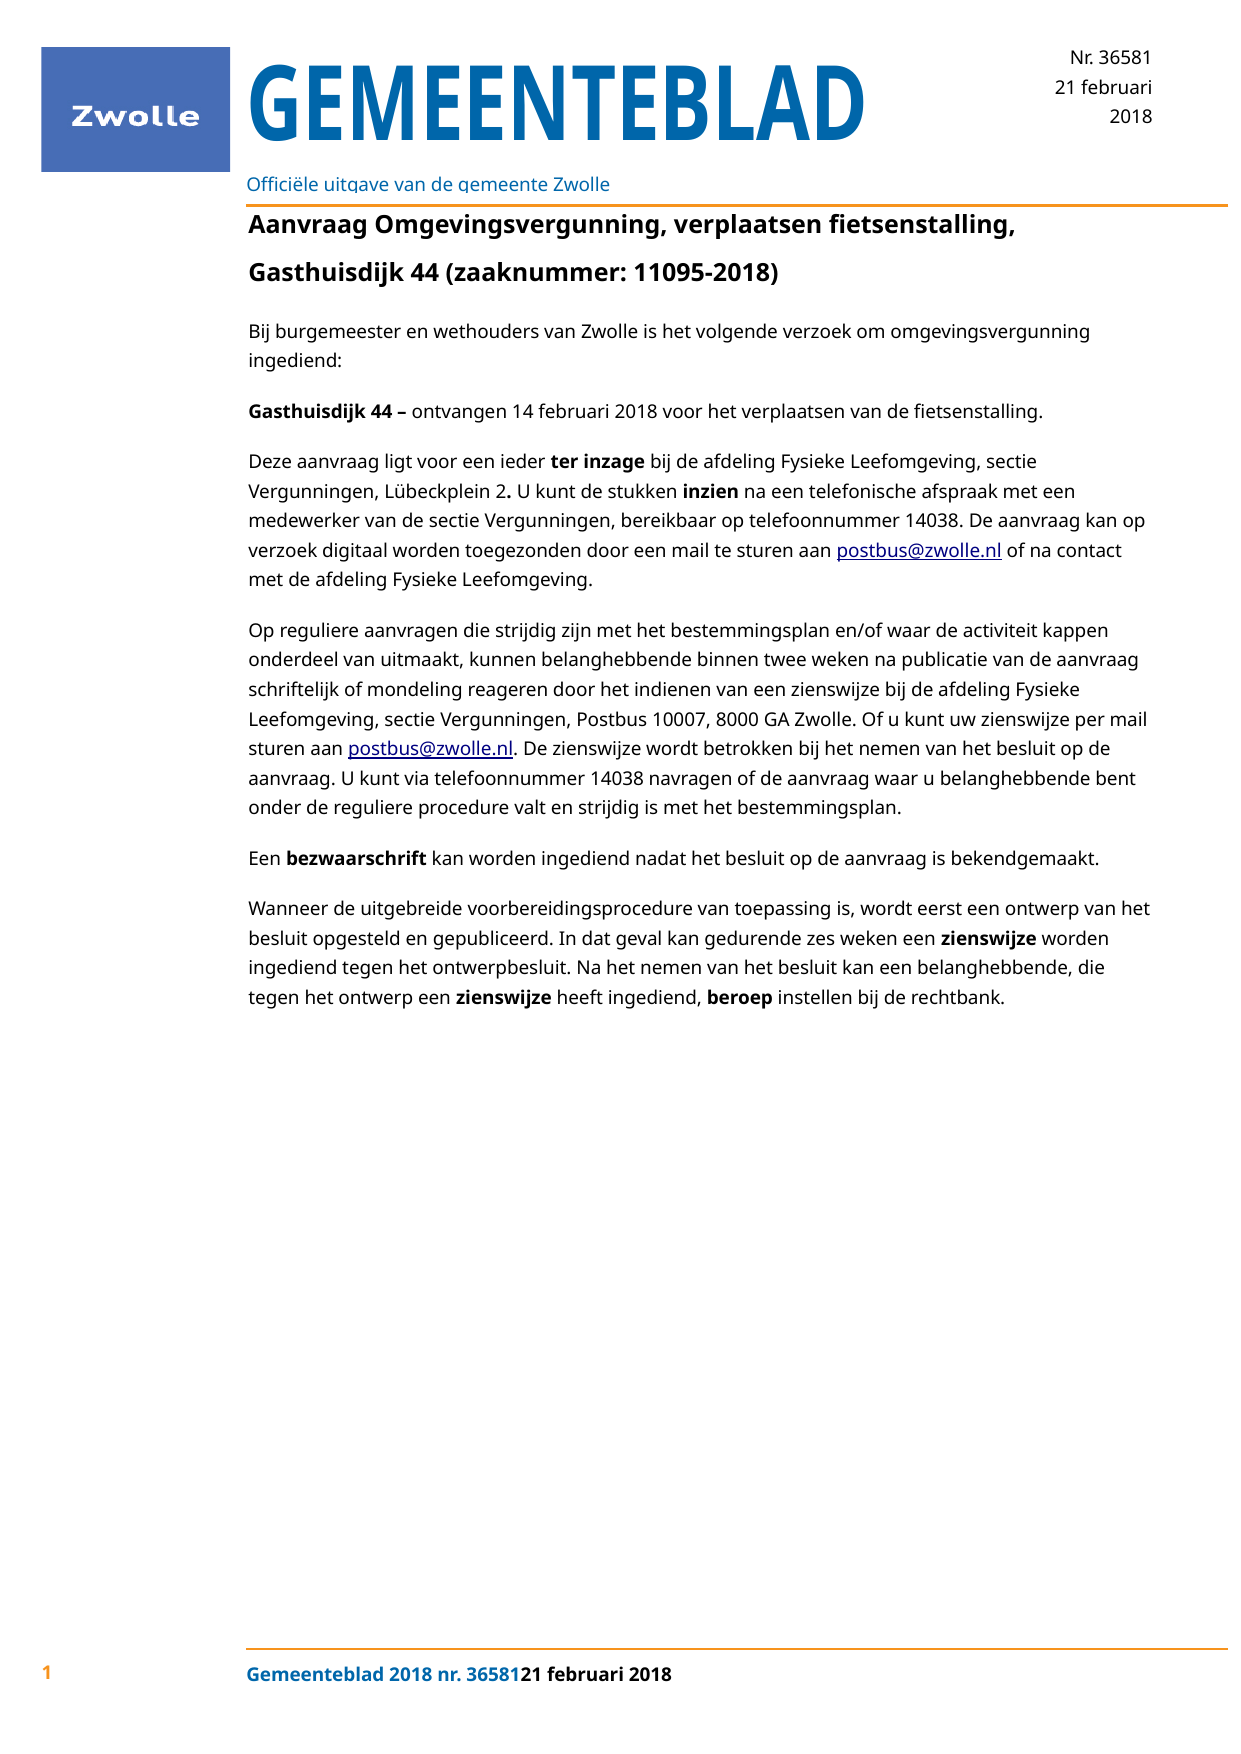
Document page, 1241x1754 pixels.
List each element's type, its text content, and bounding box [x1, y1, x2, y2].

picture [41, 47, 231, 172]
text Deze aanvraag ligt voor een ieder ter inzage bij de afdeling Fysieke Leefomgeving, sectie Vergunningen, Lübeckplein 2. U kunt de stukken inzien na een telefonische afspraak met een medewerker van de sectie Vergunningen, bereikbaar op telefoonnummer 14038. De aanvraag kan op verzoek digitaal worden toegezonden door een mail te sturen aan postbus@zwolle.nl of na contact met de afdeling Fysieke Leefomgeving. [248, 448, 1152, 592]
text Bij burgemeester en wethouders van Zwolle is het volgende verzoek om omgevingsvergunning ingediend: [248, 318, 1152, 373]
text Wanneer de uitgebreide voorbereidingsprocedure van toepassing is, wordt eerst een ontwerp van het besluit opgesteld en gepubliceerd. In dat geval kan gedurende zes weken een zienswijze worden ingediend tegen het ontwerpbesluit. Na het nemen van het besluit kan een belanghebbende, die tegen het ontwerp een zienswijze heeft ingediend, beroep instellen bij de rechtbank. [248, 895, 1152, 1010]
text Een bezwaarschrift kan worden ingediend nadat het besluit op de aanvraag is bekendgemaakt. [248, 845, 1152, 871]
text Op reguliere aanvragen die strijdig zijn met het bestemmingsplan en/of waar de activiteit kappen onderdeel van uitmaakt, kunnen belanghebbende binnen twee weken na publicatie van de aanvraag schriftelijk of mondeling reageren door het indienen van een zienswijze bij de afdeling Fysieke Leefomgeving, sectie Vergunningen, Postbus 10007, 8000 GA Zwolle. Of u kunt uw zienswijze per mail sturen aan postbus@zwolle.nl. De zienswijze wordt betrokken bij het nemen van het besluit op de aanvraag. U kunt via telefoonnummer 14038 navragen of de aanvraag waar u belanghebbende bent onder de reguliere procedure valt en strijdig is met het bestemmingsplan. [248, 617, 1152, 820]
text Aanvraag Omgevingsvergunning, verplaatsen fietsenstalling, Gasthuisdijk 44 (zaaknummer: 11095-2018) [248, 207, 1152, 288]
text Gasthuisdijk 44 – ontvangen 14 februari 2018 voor het verplaatsen van de fietsenstalling. [248, 398, 1152, 424]
